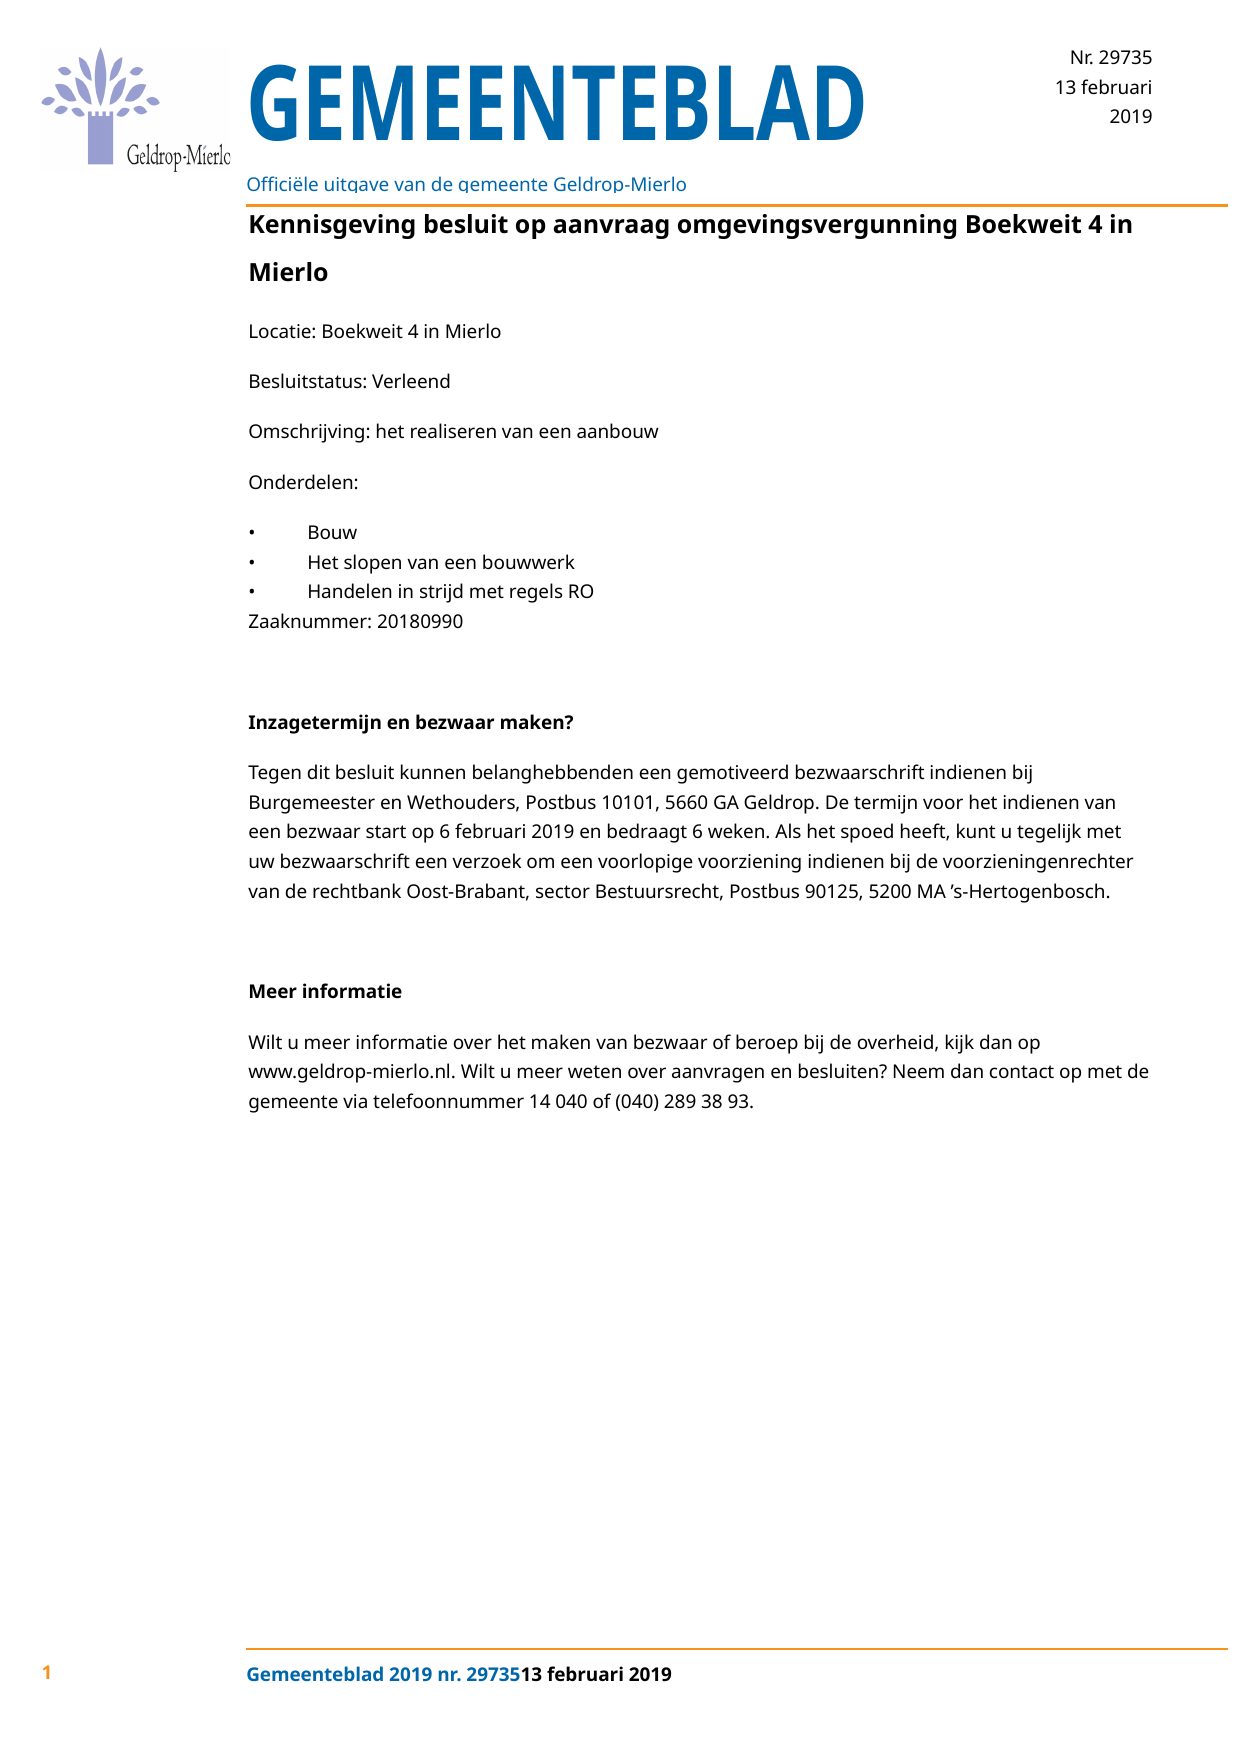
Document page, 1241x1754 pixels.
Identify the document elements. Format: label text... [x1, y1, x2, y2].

text Omschrijving: het realiseren van een aanbouw [248, 419, 1152, 444]
list Bouw [248, 519, 1152, 545]
picture [41, 47, 231, 172]
text Zaaknummer: 20180990 [248, 608, 1152, 634]
text Meer informatie [248, 979, 1152, 1004]
text Locatie: Boekweit 4 in Mierlo [248, 318, 1152, 344]
text Onderdelen: [248, 469, 1152, 495]
list Het slopen van een bouwwerk [248, 549, 1152, 575]
text Inzagetermijn en bezwaar maken? [248, 709, 1152, 735]
text Wilt u meer informatie over het maken van bezwaar of beroep bij de overheid, kijk dan op www.geldrop-mierlo.nl. Wilt u meer weten over aanvragen en besluiten? Neem dan contact op met de gemeente via telefoonnummer 14 040 of (040) 289 38 93. [248, 1029, 1152, 1114]
text Tegen dit besluit kunnen belanghebbenden een gemotiveerd bezwaarschrift indienen bij Burgemeester en Wethouders, Postbus 10101, 5660 GA Geldrop. De termijn voor het indienen van een bezwaar start op 6 februari 2019 en bedraagt 6 weken. Als het spoed heeft, kunt u tegelijk met uw bezwaarschrift een verzoek om een voorlopige voorziening indienen bij de voorzieningenrechter van de rechtbank Oost-Brabant, sector Bestuursrecht, Postbus 90125, 5200 MA ’s-Hertogenbosch. [248, 759, 1152, 904]
text Kennisgeving besluit op aanvraag omgevingsvergunning Boekweit 4 in Mierlo [248, 207, 1152, 288]
text Besluitstatus: Verleend [248, 368, 1152, 394]
list Handelen in strijd met regels RO [248, 579, 1152, 604]
